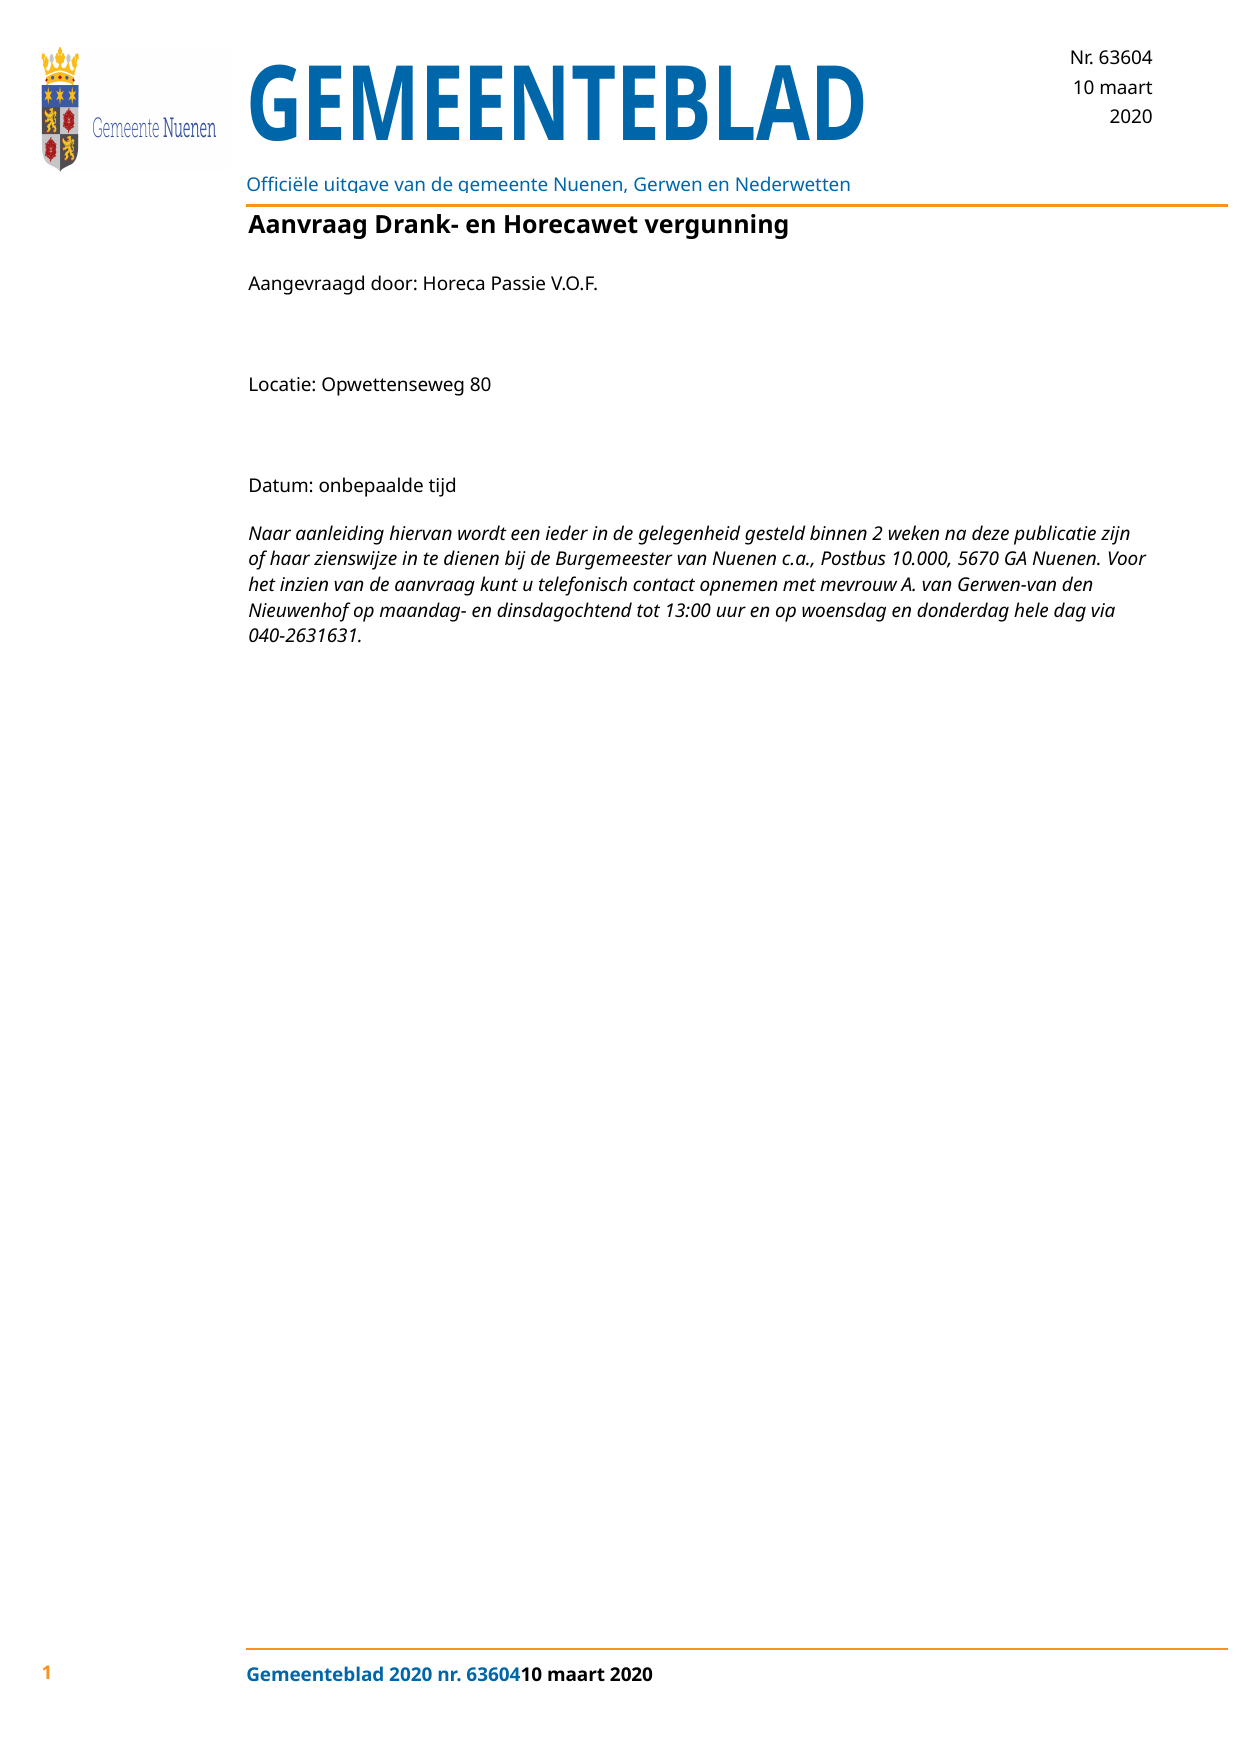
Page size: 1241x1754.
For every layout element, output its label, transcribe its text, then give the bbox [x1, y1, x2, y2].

text Aanvraag Drank- en Horecawet vergunning [248, 207, 1152, 241]
text Aangevraagd door: Horeca Passie V.O.F. [248, 270, 1152, 296]
text Datum: onbepaalde tijd [248, 472, 1152, 498]
text Locatie: Opwettenseweg 80 [248, 371, 1152, 397]
text Naar aanleiding hiervan wordt een ieder in de gelegenheid gesteld binnen 2 weken na deze publicatie zijn of haar zienswijze in te dienen bij de Burgemeester van Nuenen c.a., Postbus 10.000, 5670 GA Nuenen. Voor het inzien van de aanvraag kunt u telefonisch contact opnemen met mevrouw A. van Gerwen-van den Nieuwenhof op maandag- en dinsdagochtend tot 13:00 uur en op woensdag en donderdag hele dag via 040-2631631. [248, 520, 1152, 648]
picture [41, 47, 231, 172]
